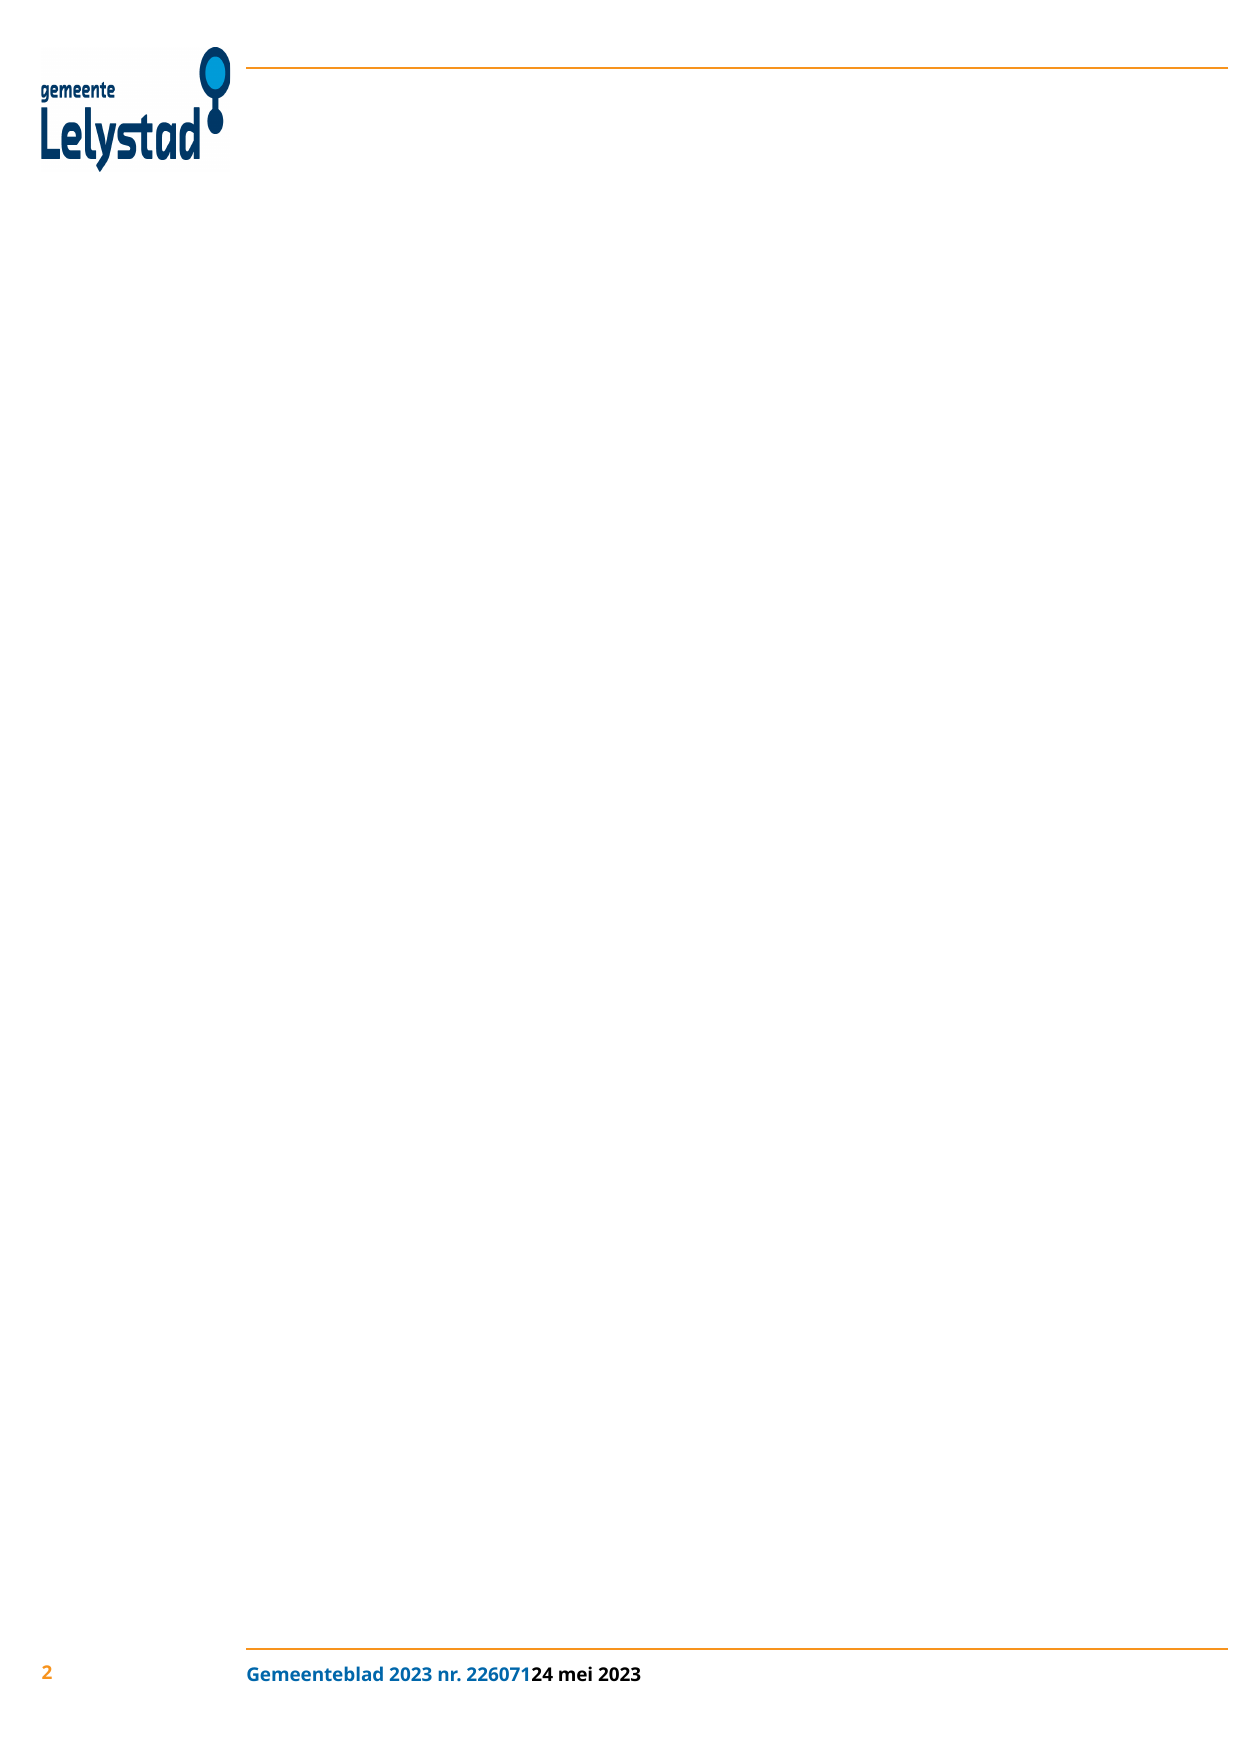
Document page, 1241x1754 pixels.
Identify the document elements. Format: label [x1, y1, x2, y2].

picture [41, 47, 231, 172]
